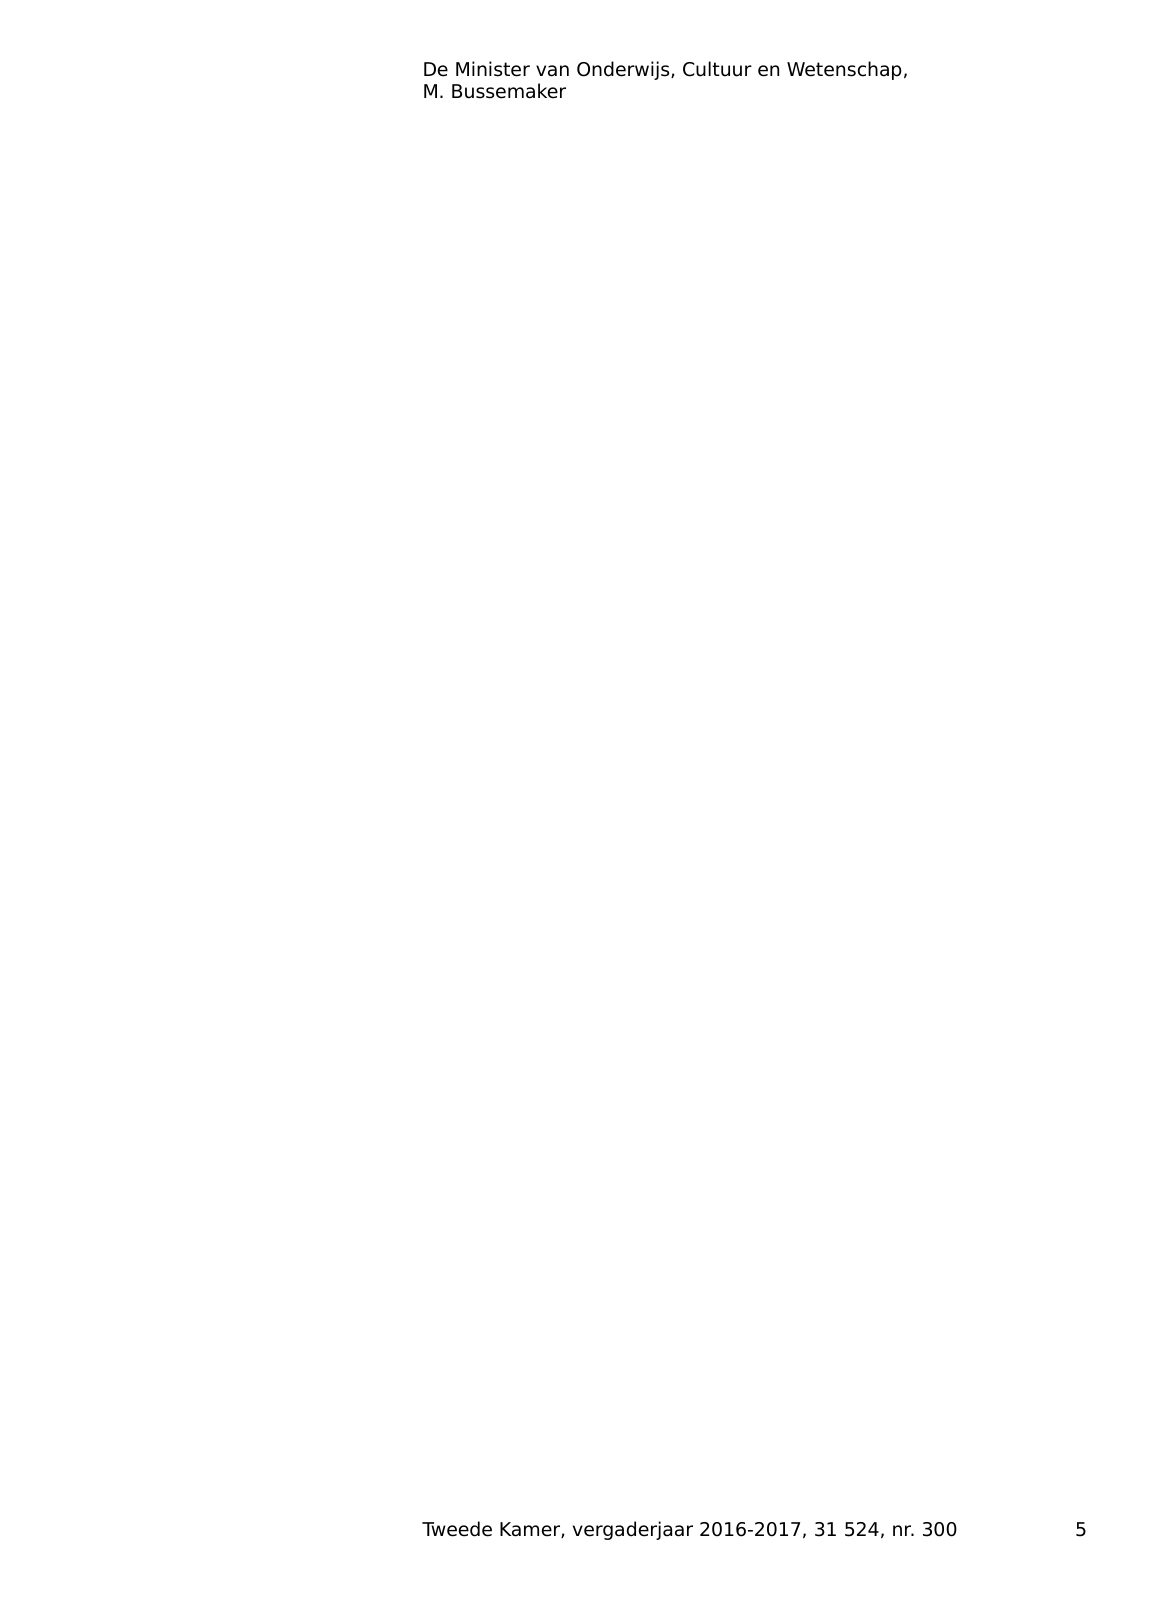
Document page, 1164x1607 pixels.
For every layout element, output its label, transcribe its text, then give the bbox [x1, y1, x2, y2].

text De Minister van Onderwijs, Cultuur en Wetenschap, M. Bussemaker [422, 59, 1087, 103]
